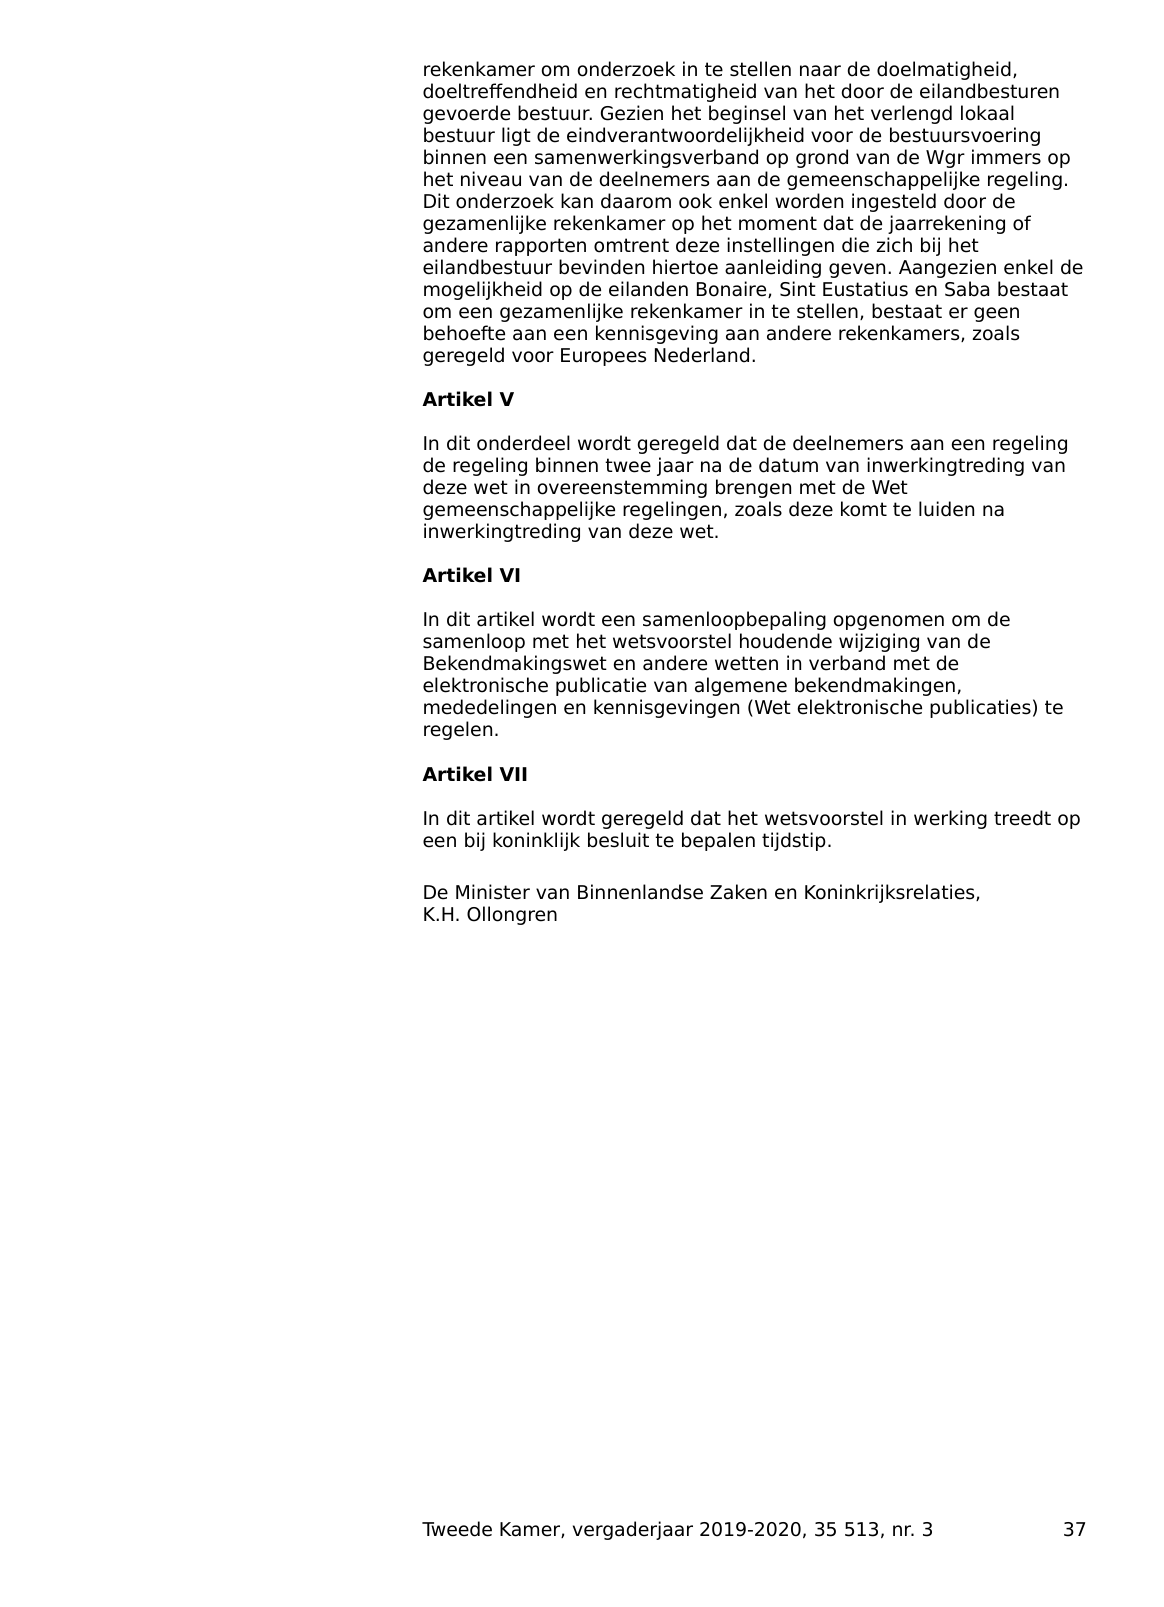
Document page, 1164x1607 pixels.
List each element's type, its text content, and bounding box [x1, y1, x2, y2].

text In dit artikel wordt een samenloopbepaling opgenomen om de samenloop met het wetsvoorstel houdende wijziging van de Bekendmakingswet en andere wetten in verband met de elektronische publicatie van algemene bekendmakingen, mededelingen en kennisgevingen (Wet elektronische publicaties) te regelen. [422, 609, 1087, 741]
text De Minister van Binnenlandse Zaken en Koninkrijksrelaties, K.H. Ollongren [422, 882, 1087, 926]
subtitle Artikel V [422, 389, 1087, 411]
subtitle Artikel VI [422, 565, 1087, 587]
text In dit onderdeel wordt geregeld dat de deelnemers aan een regeling de regeling binnen twee jaar na de datum van inwerkingtreding van deze wet in overeenstemming brengen met de Wet gemeenschappelijke regelingen, zoals deze komt te luiden na inwerkingtreding van deze wet. [422, 433, 1087, 543]
text In dit artikel wordt geregeld dat het wetsvoorstel in werking treedt op een bij koninklijk besluit te bepalen tijdstip. [422, 808, 1087, 852]
subtitle Artikel VII [422, 763, 1087, 785]
text rekenkamer om onderzoek in te stellen naar de doelmatigheid, doeltreffendheid en rechtmatigheid van het door de eilandbesturen gevoerde bestuur. Gezien het beginsel van het verlengd lokaal bestuur ligt de eindverantwoordelijkheid voor de bestuursvoering binnen een samenwerkingsverband op grond van de Wgr immers op het niveau van de deelnemers aan de gemeenschappelijke regeling. Dit onderzoek kan daarom ook enkel worden ingesteld door de gezamenlijke rekenkamer op het moment dat de jaarrekening of andere rapporten omtrent deze instellingen die zich bij het eilandbestuur bevinden hiertoe aanleiding geven. Aangezien enkel de mogelijkheid op de eilanden Bonaire, Sint Eustatius en Saba bestaat om een gezamenlijke rekenkamer in te stellen, bestaat er geen behoefte aan een kennisgeving aan andere rekenkamers, zoals geregeld voor Europees Nederland. [422, 59, 1087, 367]
